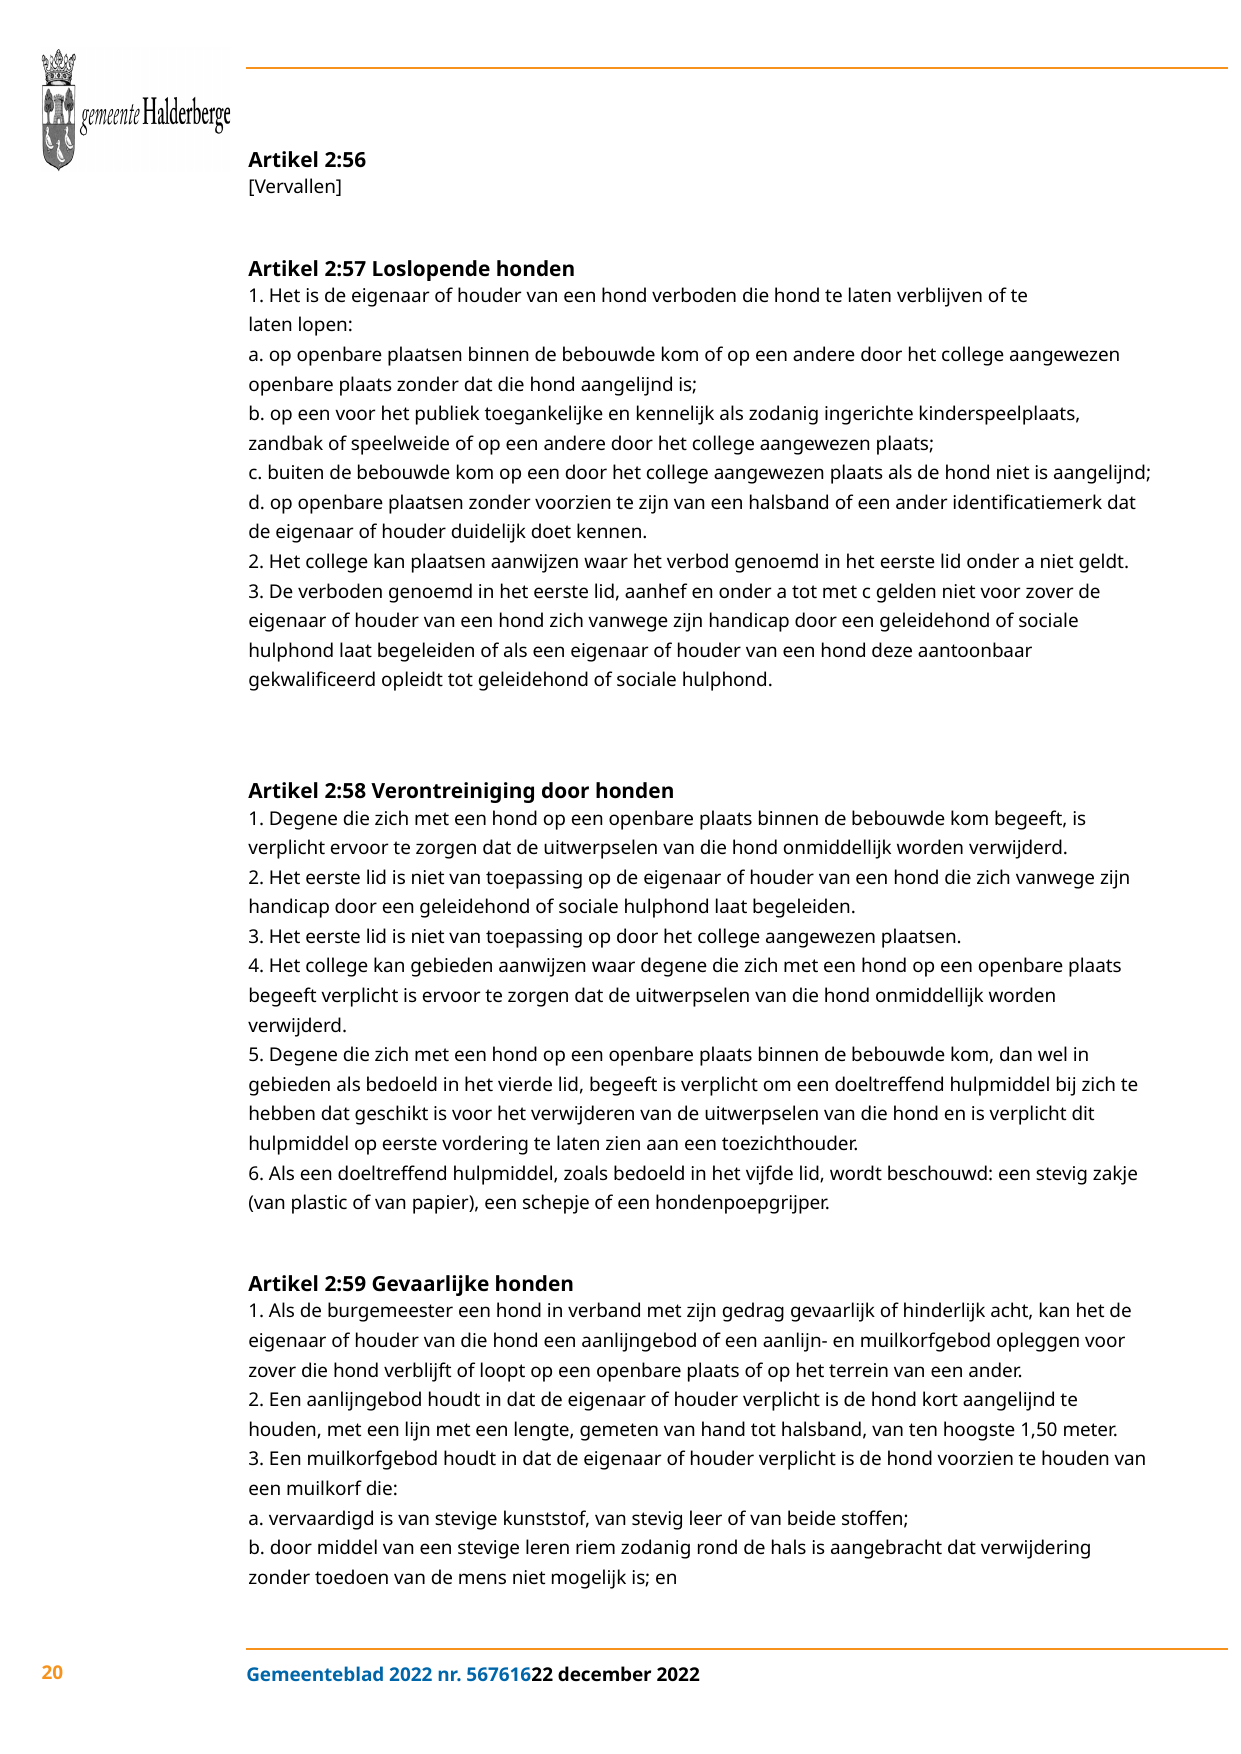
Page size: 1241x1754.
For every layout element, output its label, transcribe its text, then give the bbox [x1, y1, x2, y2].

text 2. Het college kan plaatsen aanwijzen waar het verbod genoemd in het eerste lid onder a niet geldt. [248, 548, 1152, 574]
text b. door middel van een stevige leren riem zodanig rond de hals is aangebracht dat verwijdering zonder toedoen van de mens niet mogelijk is; en [248, 1534, 1152, 1590]
text [Vervallen] [248, 174, 1152, 199]
text d. op openbare plaatsen zonder voorzien te zijn van een halsband of een ander identificatiemerk dat de eigenaar of houder duidelijk doet kennen. [248, 489, 1152, 544]
text 3. Het eerste lid is niet van toepassing op door het college aangewezen plaatsen. [248, 923, 1152, 949]
text 2. Een aanlijngebod houdt in dat de eigenaar of houder verplicht is de hond kort aangelijnd te houden, met een lijn met een lengte, gemeten van hand tot halsband, van ten hoogste 1,50 meter. [248, 1386, 1152, 1442]
text a. vervaardigd is van stevige kunststof, van stevig leer of van beide stoffen; [248, 1505, 1152, 1531]
text 1. Het is de eigenaar of houder van een hond verboden die hond te laten verblijven of te [248, 282, 1152, 308]
text 4. Het college kan gebieden aanwijzen waar degene die zich met een hond op een openbare plaats begeeft verplicht is ervoor te zorgen dat de uitwerpselen van die hond onmiddellijk worden verwijderd. [248, 953, 1152, 1037]
text 1. Als de burgemeester een hond in verband met zijn gedrag gevaarlijk of hinderlijk acht, kan het de eigenaar of houder van die hond een aanlijngebod of een aanlijn- en muilkorfgebod opleggen voor zover die hond verblijft of loopt op een openbare plaats of op het terrein van een ander. [248, 1298, 1152, 1383]
text Artikel 2:59 Gevaarlijke honden [248, 1269, 1152, 1298]
text a. op openbare plaatsen binnen de bebouwde kom of op een andere door het college aangewezen openbare plaats zonder dat die hond aangelijnd is; [248, 341, 1152, 397]
text Artikel 2:57 Loslopende honden [248, 254, 1152, 282]
text 1. Degene die zich met een hond op een openbare plaats binnen de bebouwde kom begeeft, is verplicht ervoor te zorgen dat de uitwerpselen van die hond onmiddellijk worden verwijderd. [248, 805, 1152, 860]
picture [41, 47, 231, 172]
text 3. De verboden genoemd in het eerste lid, aanhef en onder a tot met c gelden niet voor zover de eigenaar of houder van een hond zich vanwege zijn handicap door een geleidehond of sociale hulphond laat begeleiden of als een eigenaar of houder van een hond deze aantoonbaar gekwalificeerd opleidt tot geleidehond of sociale hulphond. [248, 578, 1152, 692]
text laten lopen: [248, 312, 1152, 337]
text b. op een voor het publiek toegankelijke en kennelijk als zodanig ingerichte kinderspeelplaats, zandbak of speelweide of op een andere door het college aangewezen plaats; [248, 400, 1152, 456]
text Artikel 2:58 Verontreiniging door honden [248, 776, 1152, 805]
text 2. Het eerste lid is niet van toepassing op de eigenaar of houder van een hond die zich vanwege zijn handicap door een geleidehond of sociale hulphond laat begeleiden. [248, 864, 1152, 919]
text c. buiten de bebouwde kom op een door het college aangewezen plaats als de hond niet is aangelijnd; [248, 459, 1152, 485]
text 3. Een muilkorfgebod houdt in dat de eigenaar of houder verplicht is de hond voorzien te houden van een muilkorf die: [248, 1446, 1152, 1501]
text 6. Als een doeltreffend hulpmiddel, zoals bedoeld in het vijfde lid, wordt beschouwd: een stevig zakje (van plastic of van papier), een schepje of een hondenpoepgrijper. [248, 1160, 1152, 1215]
text 5. Degene die zich met een hond op een openbare plaats binnen de bebouwde kom, dan wel in gebieden als bedoeld in het vierde lid, begeeft is verplicht om een doeltreffend hulpmiddel bij zich te hebben dat geschikt is voor het verwijderen van de uitwerpselen van die hond en is verplicht dit hulpmiddel op eerste vordering te laten zien aan een toezichthouder. [248, 1041, 1152, 1156]
text Artikel 2:56 [248, 145, 1152, 174]
